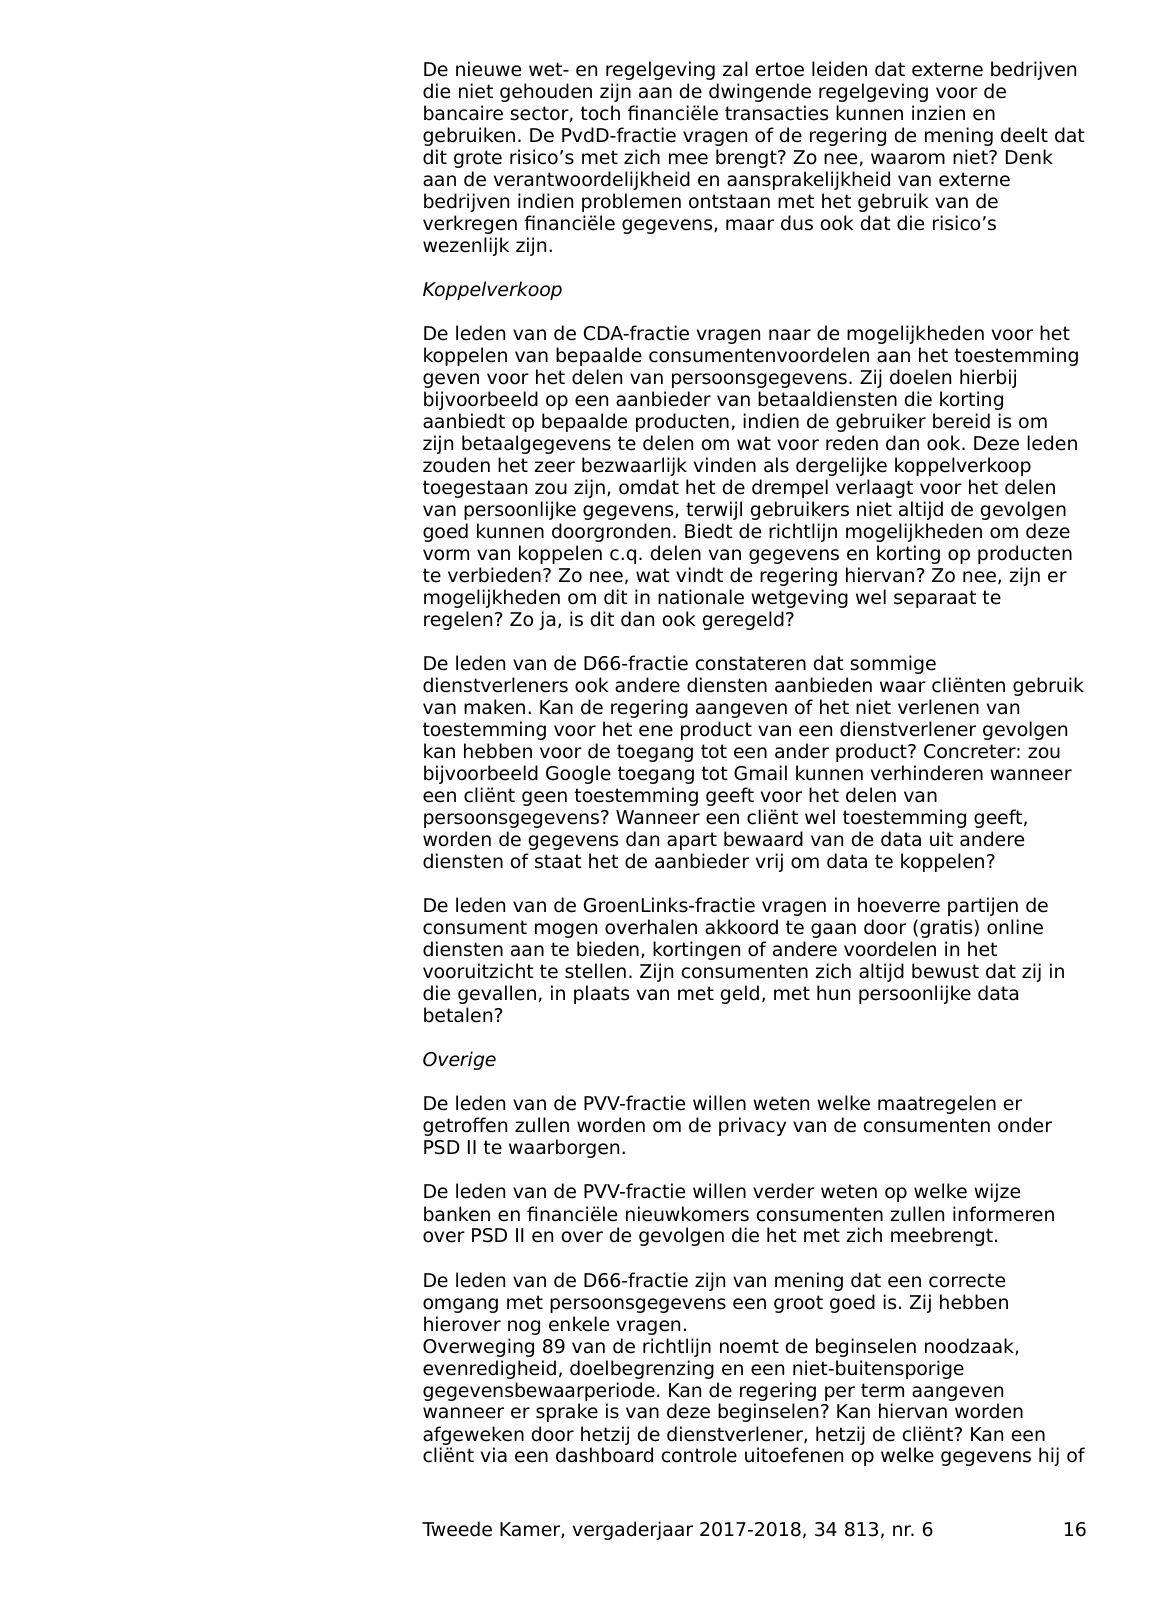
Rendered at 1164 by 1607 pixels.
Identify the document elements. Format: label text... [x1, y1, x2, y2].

subtitle Koppelverkoop [422, 279, 1087, 301]
text De leden van de D66-fractie constateren dat sommige dienstverleners ook andere diensten aanbieden waar cliënten gebruik van maken. Kan de regering aangeven of het niet verlenen van toestemming voor het ene product van een dienstverlener gevolgen kan hebben voor de toegang tot een ander product? Concreter: zou bijvoorbeeld Google toegang tot Gmail kunnen verhinderen wanneer een cliënt geen toestemming geeft voor het delen van persoonsgegevens? Wanneer een cliënt wel toestemming geeft, worden de gegevens dan apart bewaard van de data uit andere diensten of staat het de aanbieder vrij om data te koppelen? [422, 653, 1087, 873]
text De leden van de PVV-fractie willen weten welke maatregelen er getroffen zullen worden om de privacy van de consumenten onder PSD II te waarborgen. [422, 1093, 1087, 1159]
text De leden van de GroenLinks-fractie vragen in hoeverre partijen de consument mogen overhalen akkoord te gaan door (gratis) online diensten aan te bieden, kortingen of andere voordelen in het vooruitzicht te stellen. Zijn consumenten zich altijd bewust dat zij in die gevallen, in plaats van met geld, met hun persoonlijke data betalen? [422, 895, 1087, 1027]
text De leden van de PVV-fractie willen verder weten op welke wijze banken en financiële nieuwkomers consumenten zullen informeren over PSD II en over de gevolgen die het met zich meebrengt. [422, 1181, 1087, 1247]
text De leden van de CDA-fractie vragen naar de mogelijkheden voor het koppelen van bepaalde consumentenvoordelen aan het toestemming geven voor het delen van persoonsgegevens. Zij doelen hierbij bijvoorbeeld op een aanbieder van betaaldiensten die korting aanbiedt op bepaalde producten, indien de gebruiker bereid is om zijn betaalgegevens te delen om wat voor reden dan ook. Deze leden zouden het zeer bezwaarlijk vinden als dergelijke koppelverkoop toegestaan zou zijn, omdat het de drempel verlaagt voor het delen van persoonlijke gegevens, terwijl gebruikers niet altijd de gevolgen goed kunnen doorgronden. Biedt de richtlijn mogelijkheden om deze vorm van koppelen c.q. delen van gegevens en korting op producten te verbieden? Zo nee, wat vindt de regering hiervan? Zo nee, zijn er mogelijkheden om dit in nationale wetgeving wel separaat te regelen? Zo ja, is dit dan ook geregeld? [422, 323, 1087, 631]
text De leden van de D66-fractie zijn van mening dat een correcte omgang met persoonsgegevens een groot goed is. Zij hebben hierover nog enkele vragen. [422, 1269, 1087, 1336]
text Overweging 89 van de richtlijn noemt de beginselen noodzaak, evenredigheid, doelbegrenzing en een niet-buitensporige gegevensbewaarperiode. Kan de regering per term aangeven wanneer er sprake is van deze beginselen? Kan hiervan worden afgeweken door hetzij de dienstverlener, hetzij de cliënt? Kan een cliënt via een dashboard controle uitoefenen op welke gegevens hij of [422, 1336, 1087, 1467]
subtitle Overige [422, 1049, 1087, 1071]
text De nieuwe wet- en regelgeving zal ertoe leiden dat externe bedrijven die niet gehouden zijn aan de dwingende regelgeving voor de bancaire sector, toch financiële transacties kunnen inzien en gebruiken. De PvdD-fractie vragen of de regering de mening deelt dat dit grote risico’s met zich mee brengt? Zo nee, waarom niet? Denk aan de verantwoordelijkheid en aansprakelijkheid van externe bedrijven indien problemen ontstaan met het gebruik van de verkregen financiële gegevens, maar dus ook dat die risico’s wezenlijk zijn. [422, 59, 1087, 257]
